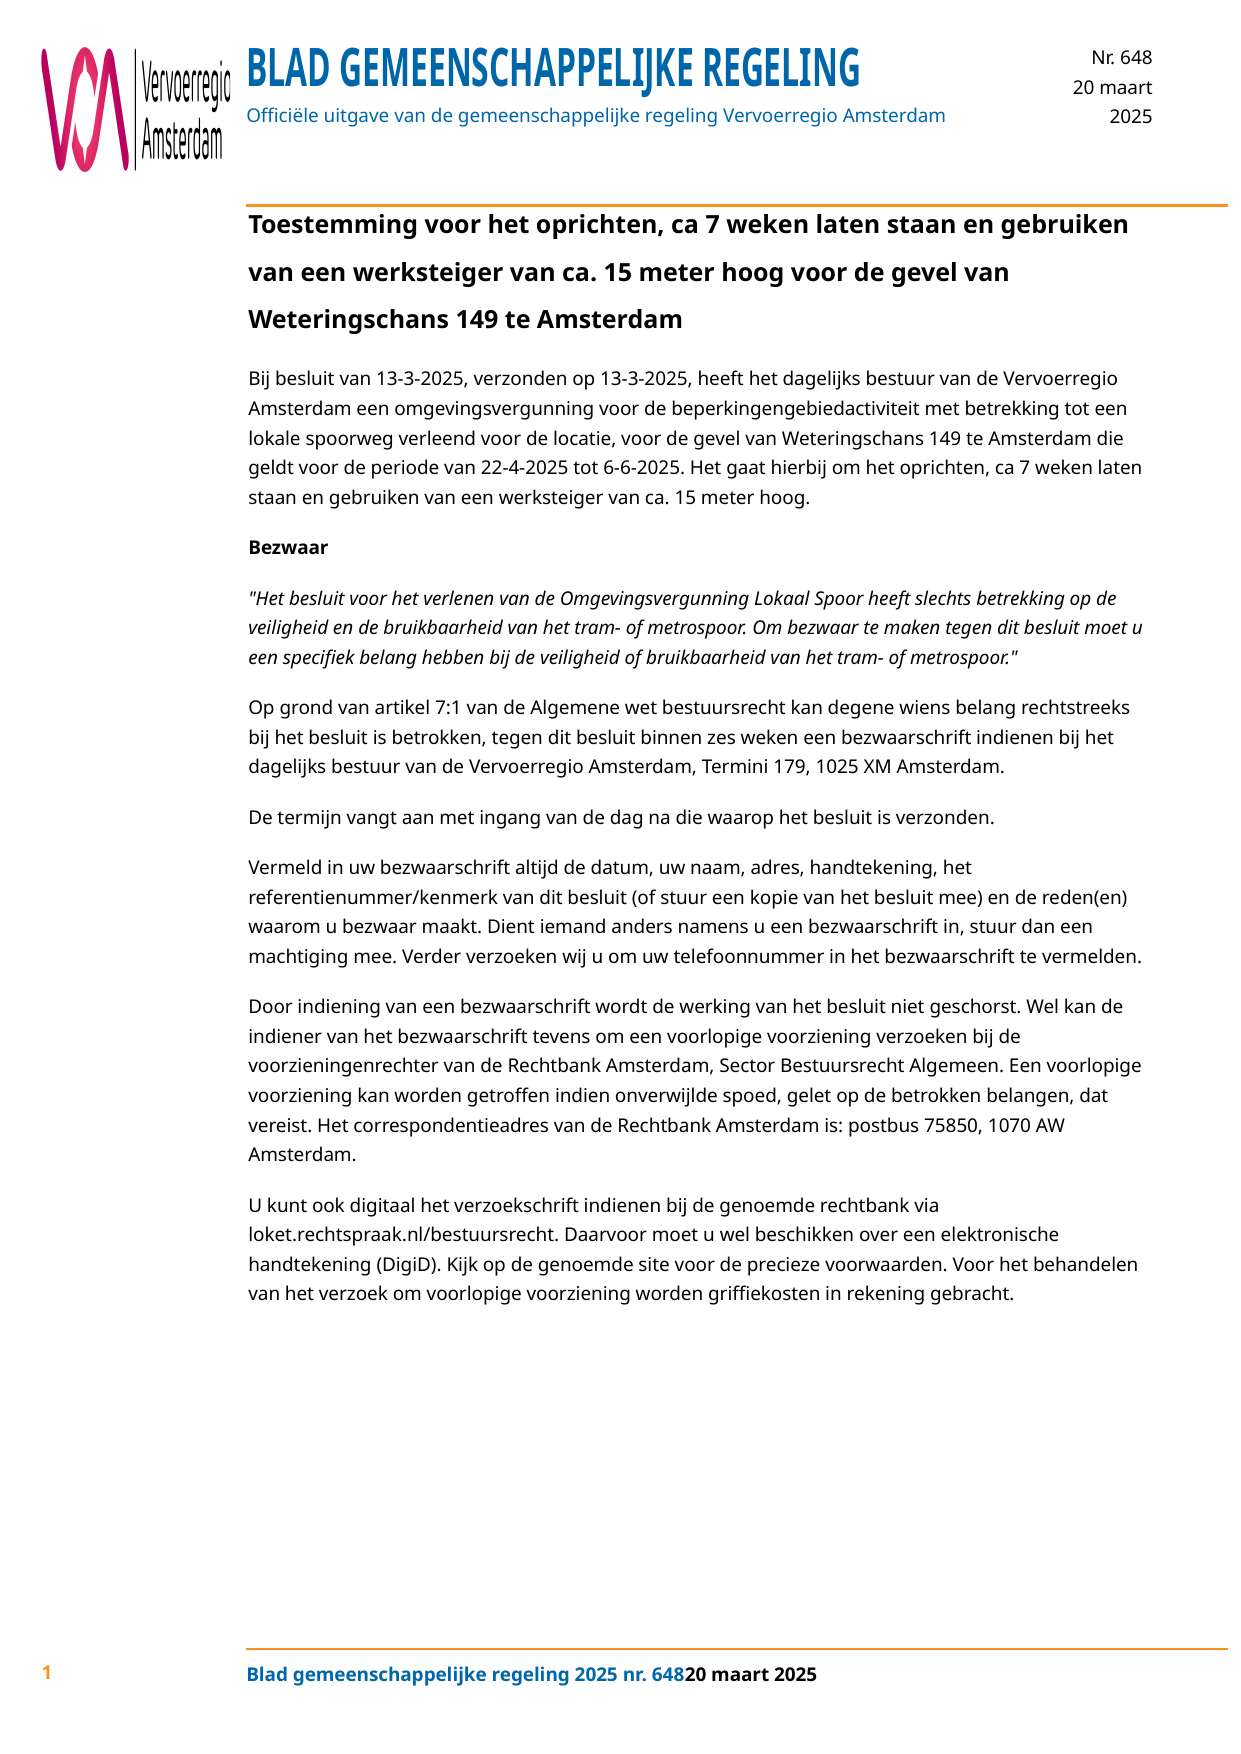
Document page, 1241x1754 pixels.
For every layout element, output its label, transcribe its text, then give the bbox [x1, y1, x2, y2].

text Toestemming voor het oprichten, ca 7 weken laten staan en gebruiken van een werksteiger van ca. 15 meter hoog voor de gevel van Weteringschans 149 te Amsterdam [248, 207, 1152, 336]
text Op grond van artikel 7:1 van de Algemene wet bestuursrecht kan degene wiens belang rechtstreeks bij het besluit is betrokken, tegen dit besluit binnen zes weken een bezwaarschrift indienen bij het dagelijks bestuur van de Vervoerregio Amsterdam, Termini 179, 1025 XM Amsterdam. [248, 694, 1152, 779]
text "Het besluit voor het verlenen van de Omgevingsvergunning Lokaal Spoor heeft slechts betrekking op de veiligheid en de bruikbaarheid van het tram- of metrospoor. Om bezwaar te maken tegen dit besluit moet u een specifiek belang hebben bij de veiligheid of bruikbaarheid van het tram- of metrospoor." [248, 585, 1152, 669]
text Vermeld in uw bezwaarschrift altijd de datum, uw naam, adres, handtekening, het referentienummer/kenmerk van dit besluit (of stuur een kopie van het besluit mee) en de reden(en) waarom u bezwaar maakt. Dient iemand anders namens u een bezwaarschrift in, stuur dan een machtiging mee. Verder verzoeken wij u om uw telefoonnummer in het bezwaarschrift te vermelden. [248, 854, 1152, 969]
text Bij besluit van 13-3-2025, verzonden op 13-3-2025, heeft het dagelijks bestuur van de Vervoerregio Amsterdam een omgevingsvergunning voor de beperkingengebiedactiviteit met betrekking tot een lokale spoorweg verleend voor de locatie, voor de gevel van Weteringschans 149 te Amsterdam die geldt voor de periode van 22-4-2025 tot 6-6-2025. Het gaat hierbij om het oprichten, ca 7 weken laten staan en gebruiken van een werksteiger van ca. 15 meter hoog. [248, 366, 1152, 509]
text Bezwaar [248, 534, 1152, 560]
text U kunt ook digitaal het verzoekschrift indienen bij de genoemde rechtbank via loket.rechtspraak.nl/bestuursrecht. Daarvoor moet u wel beschikken over een elektronische handtekening (DigiD). Kijk op de genoemde site voor de precieze voorwaarden. Voor het behandelen van het verzoek om voorlopige voorziening worden griffiekosten in rekening gebracht. [248, 1192, 1152, 1306]
text De termijn vangt aan met ingang van de dag na die waarop het besluit is verzonden. [248, 804, 1152, 829]
text Door indiening van een bezwaarschrift wordt de werking van het besluit niet geschorst. Wel kan de indiener van het bezwaarschrift tevens om een voorlopige voorziening verzoeken bij de voorzieningenrechter van de Rechtbank Amsterdam, Sector Bestuursrecht Algemeen. Een voorlopige voorziening kan worden getroffen indien onverwijlde spoed, gelet op de betrokken belangen, dat vereist. Het correspondentieadres van de Rechtbank Amsterdam is: postbus 75850, 1070 AW Amsterdam. [248, 993, 1152, 1167]
picture [41, 47, 231, 172]
